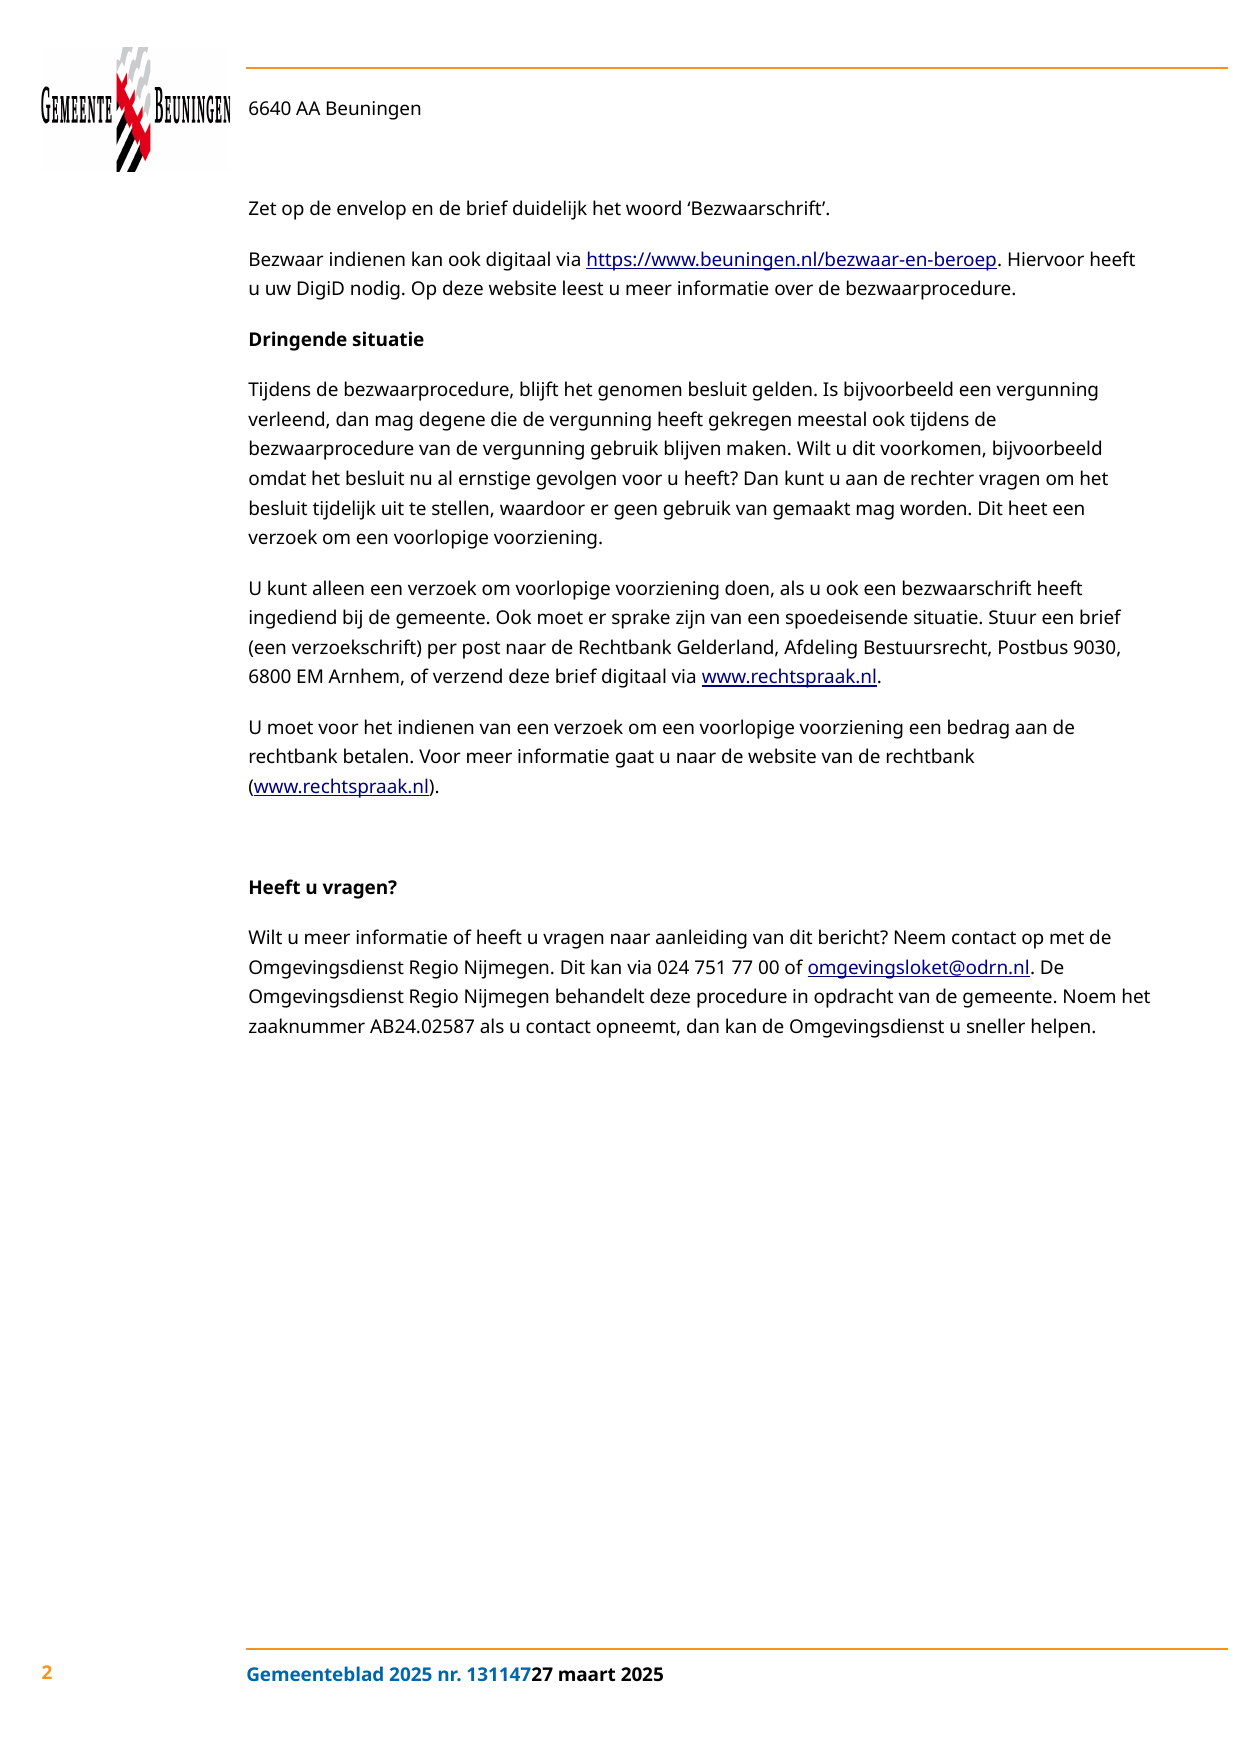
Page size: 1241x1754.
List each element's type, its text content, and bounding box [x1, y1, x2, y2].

text Wilt u meer informatie of heeft u vragen naar aanleiding van dit bericht? Neem contact op met de Omgevingsdienst Regio Nijmegen. Dit kan via 024 751 77 00 of omgevingsloket@odrn.nl. De Omgevingsdienst Regio Nijmegen behandelt deze procedure in opdracht van de gemeente. Noem het zaaknummer AB24.02587 als u contact opneemt, dan kan de Omgevingsdienst u sneller helpen. [248, 924, 1152, 1039]
text 6640 AA Beuningen [248, 95, 1152, 121]
text Dringende situatie [248, 326, 1152, 352]
text U moet voor het indienen van een verzoek om een voorlopige voorziening een bedrag aan de rechtbank betalen. Voor meer informatie gaat u naar de website van de rechtbank (www.rechtspraak.nl). [248, 714, 1152, 799]
text Bezwaar indienen kan ook digitaal via https://www.beuningen.nl/bezwaar-en-beroep. Hiervoor heeft u uw DigiD nodig. Op deze website leest u meer informatie over de bezwaarprocedure. [248, 246, 1152, 301]
text Heeft u vragen? [248, 874, 1152, 900]
text U kunt alleen een verzoek om voorlopige voorziening doen, als u ook een bezwaarschrift heeft ingediend bij de gemeente. Ook moet er sprake zijn van een spoedeisende situatie. Stuur een brief (een verzoekschrift) per post naar de Rechtbank Gelderland, Afdeling Bestuursrecht, Postbus 9030, 6800 EM Arnhem, of verzend deze brief digitaal via www.rechtspraak.nl. [248, 575, 1152, 689]
text Zet op de envelop en de brief duidelijk het woord ‘Bezwaarschrift’. [248, 196, 1152, 221]
text Tijdens de bezwaarprocedure, blijft het genomen besluit gelden. Is bijvoorbeeld een vergunning verleend, dan mag degene die de vergunning heeft gekregen meestal ook tijdens de bezwaarprocedure van de vergunning gebruik blijven maken. Wilt u dit voorkomen, bijvoorbeeld omdat het besluit nu al ernstige gevolgen voor u heeft? Dan kunt u aan de rechter vragen om het besluit tijdelijk uit te stellen, waardoor er geen gebruik van gemaakt mag worden. Dit heet een verzoek om een voorlopige voorziening. [248, 376, 1152, 550]
picture [41, 47, 231, 172]
